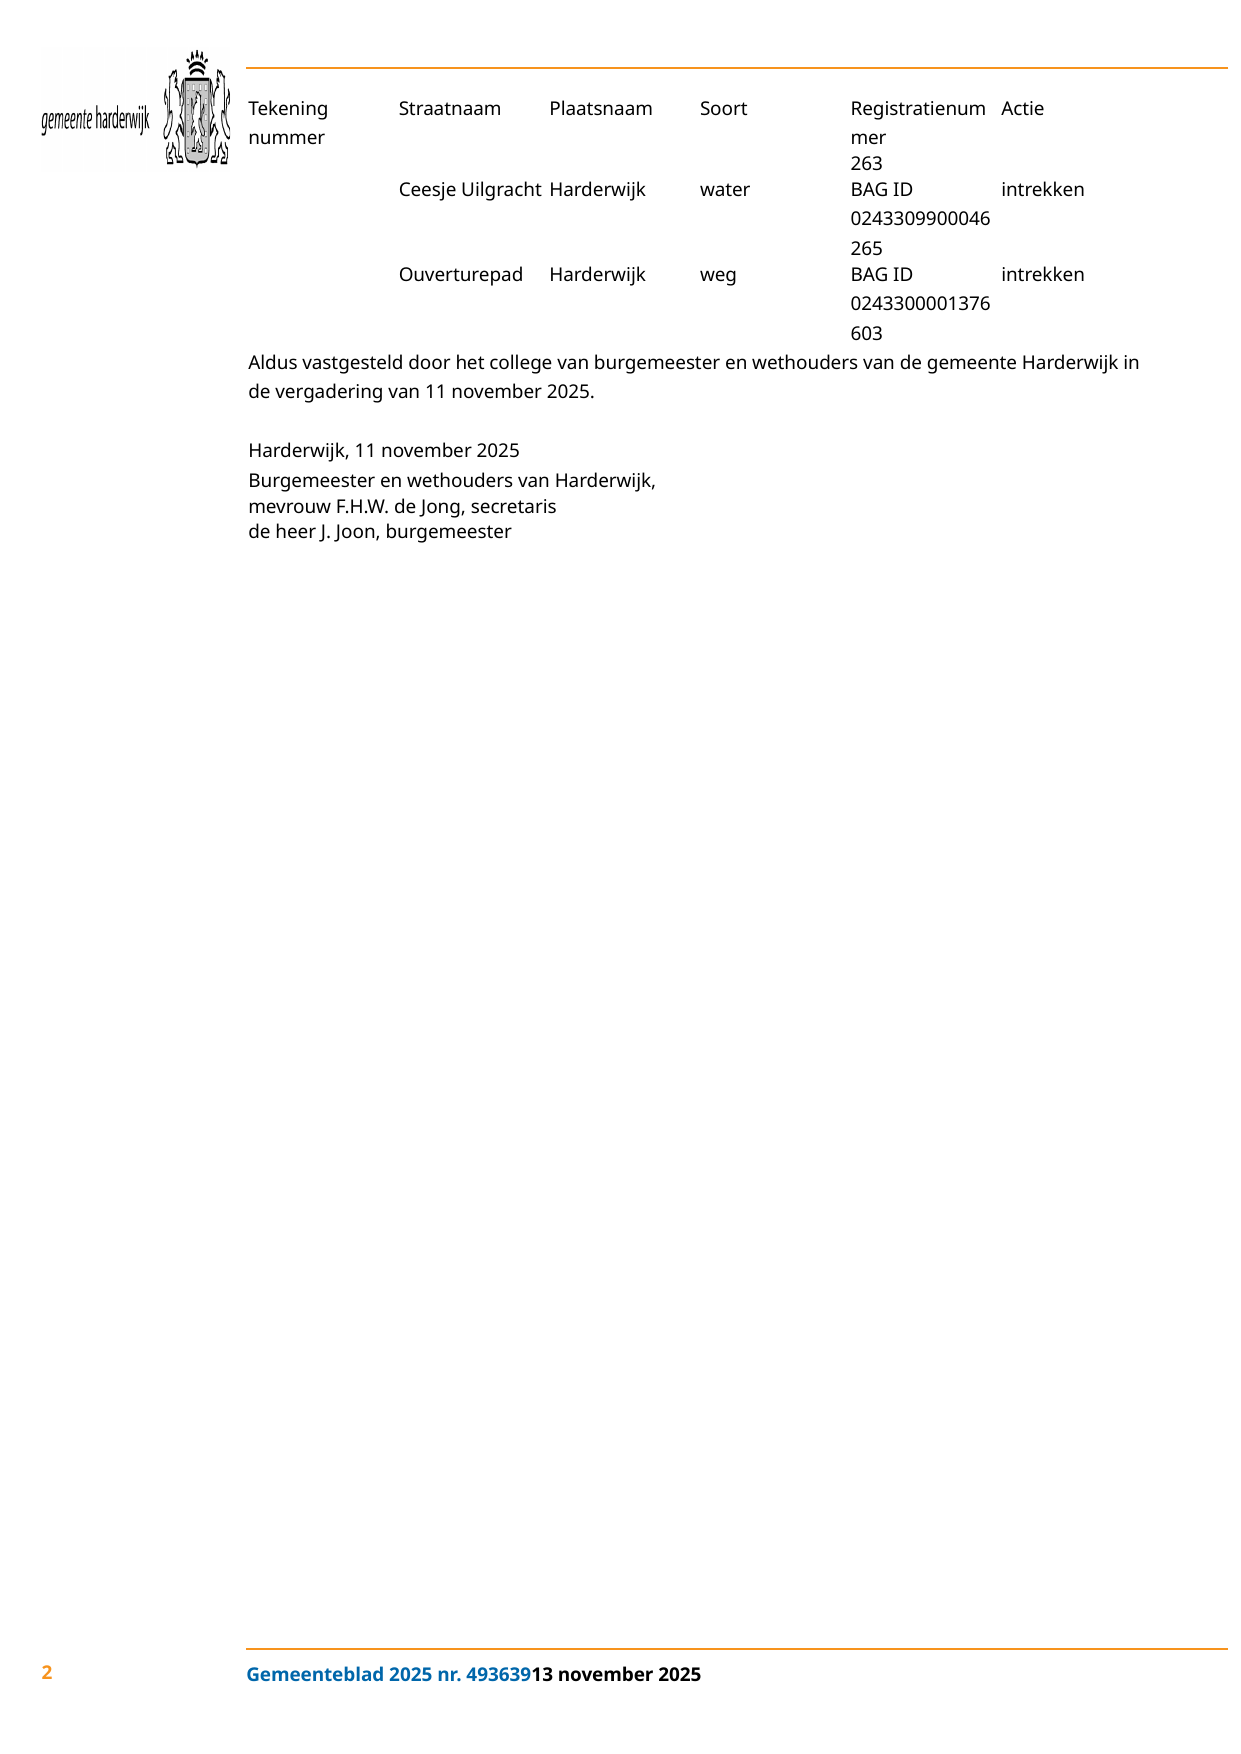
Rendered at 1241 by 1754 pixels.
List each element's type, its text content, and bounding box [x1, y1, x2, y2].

table_header Actie [1001, 95, 1152, 150]
table_cell intrekken [1001, 176, 1152, 261]
table_cell water [700, 176, 850, 261]
text mevrouw F.H.W. de Jong, secretaris [248, 493, 1152, 519]
table_header Registratienummer [850, 95, 1001, 150]
table_cell Harderwijk [549, 176, 700, 261]
table_header Tekening nummer [248, 95, 398, 150]
table_header Soort [700, 95, 850, 150]
text Harderwijk, 11 november 2025 [248, 438, 1152, 463]
table_cell [549, 150, 700, 176]
table_cell BAG ID 0243300001376603 [850, 261, 1001, 346]
table_cell [248, 176, 398, 261]
table_cell [248, 261, 398, 346]
table_cell intrekken [1001, 261, 1152, 346]
table_cell [1001, 150, 1152, 176]
table_header Straatnaam [399, 95, 549, 150]
text Burgemeester en wethouders van Harderwijk, [248, 467, 1152, 493]
table_cell Ouverturepad [399, 261, 549, 346]
table_cell [700, 150, 850, 176]
text Aldus vastgesteld door het college van burgemeester en wethouders van de gemeente Harderwijk in de vergadering van 11 november 2025. [248, 349, 1152, 404]
table_cell [248, 150, 398, 176]
table_cell BAG ID 0243309900046265 [850, 176, 1001, 261]
picture [41, 47, 231, 172]
table_cell Harderwijk [549, 261, 700, 346]
table_header Plaatsnaam [549, 95, 700, 150]
table_cell Ceesje Uilgracht [399, 176, 549, 261]
table_cell 263 [850, 150, 1001, 176]
table_cell [399, 150, 549, 176]
table_cell weg [700, 261, 850, 346]
text de heer J. Joon, burgemeester [248, 519, 1152, 544]
